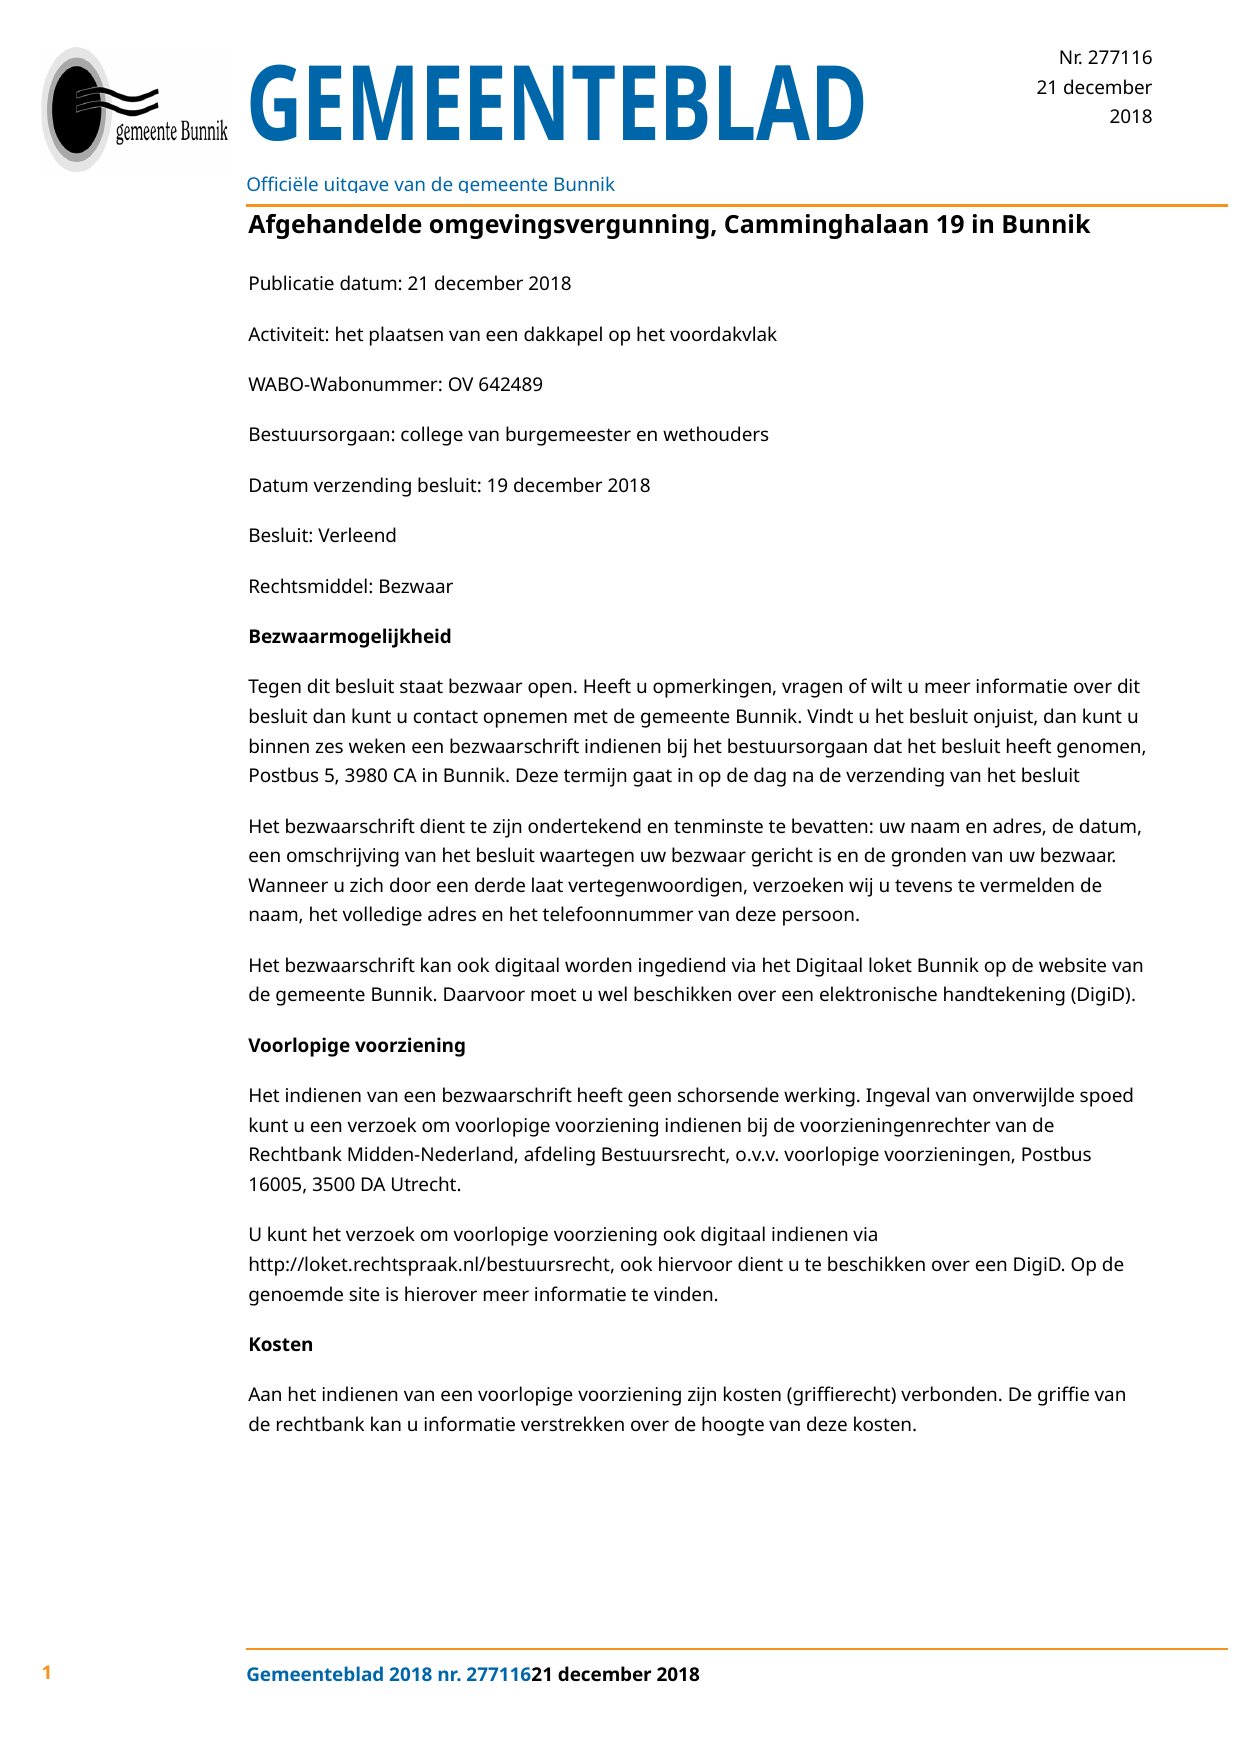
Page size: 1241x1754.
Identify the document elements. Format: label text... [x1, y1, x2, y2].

text Rechtsmiddel: Bezwaar [248, 573, 1152, 598]
text Datum verzending besluit: 19 december 2018 [248, 472, 1152, 498]
text Het bezwaarschrift kan ook digitaal worden ingediend via het Digitaal loket Bunnik op de website van de gemeente Bunnik. Daarvoor moet u wel beschikken over een elektronische handtekening (DigiD). [248, 952, 1152, 1007]
text Bestuursorgaan: college van burgemeester en wethouders [248, 422, 1152, 447]
text Voorlopige voorziening [248, 1032, 1152, 1058]
text Afgehandelde omgevingsvergunning, Camminghalaan 19 in Bunnik [248, 207, 1152, 241]
text Kosten [248, 1331, 1152, 1357]
picture [41, 47, 231, 172]
text U kunt het verzoek om voorlopige voorziening ook digitaal indienen via http://loket.rechtspraak.nl/bestuursrecht, ook hiervoor dient u te beschikken over een DigiD. Op de genoemde site is hierover meer informatie te vinden. [248, 1222, 1152, 1306]
text Tegen dit besluit staat bezwaar open. Heeft u opmerkingen, vragen of wilt u meer informatie over dit besluit dan kunt u contact opnemen met de gemeente Bunnik. Vindt u het besluit onjuist, dan kunt u binnen zes weken een bezwaarschrift indienen bij het bestuursorgaan dat het besluit heeft genomen, Postbus 5, 3980 CA in Bunnik. Deze termijn gaat in op de dag na de verzending van het besluit [248, 674, 1152, 788]
text Het bezwaarschrift dient te zijn ondertekend en tenminste te bevatten: uw naam en adres, de datum, een omschrijving van het besluit waartegen uw bezwaar gericht is en de gronden van uw bezwaar. Wanneer u zich door een derde laat vertegenwoordigen, verzoeken wij u tevens te vermelden de naam, het volledige adres en het telefoonnummer van deze persoon. [248, 813, 1152, 927]
text Besluit: Verleend [248, 522, 1152, 548]
text Activiteit: het plaatsen van een dakkapel op het voordakvlak [248, 321, 1152, 346]
text Bezwaarmogelijkheid [248, 623, 1152, 649]
text Het indienen van een bezwaarschrift heeft geen schorsende werking. Ingeval van onverwijlde spoed kunt u een verzoek om voorlopige voorziening indienen bij de voorzieningenrechter van de Rechtbank Midden-Nederland, afdeling Bestuursrecht, o.v.v. voorlopige voorzieningen, Postbus 16005, 3500 DA Utrecht. [248, 1082, 1152, 1197]
text WABO-Wabonummer: OV 642489 [248, 371, 1152, 397]
text Aan het indienen van een voorlopige voorziening zijn kosten (griffierecht) verbonden. De griffie van de rechtbank kan u informatie verstrekken over de hoogte van deze kosten. [248, 1382, 1152, 1437]
text Publicatie datum: 21 december 2018 [248, 270, 1152, 296]
